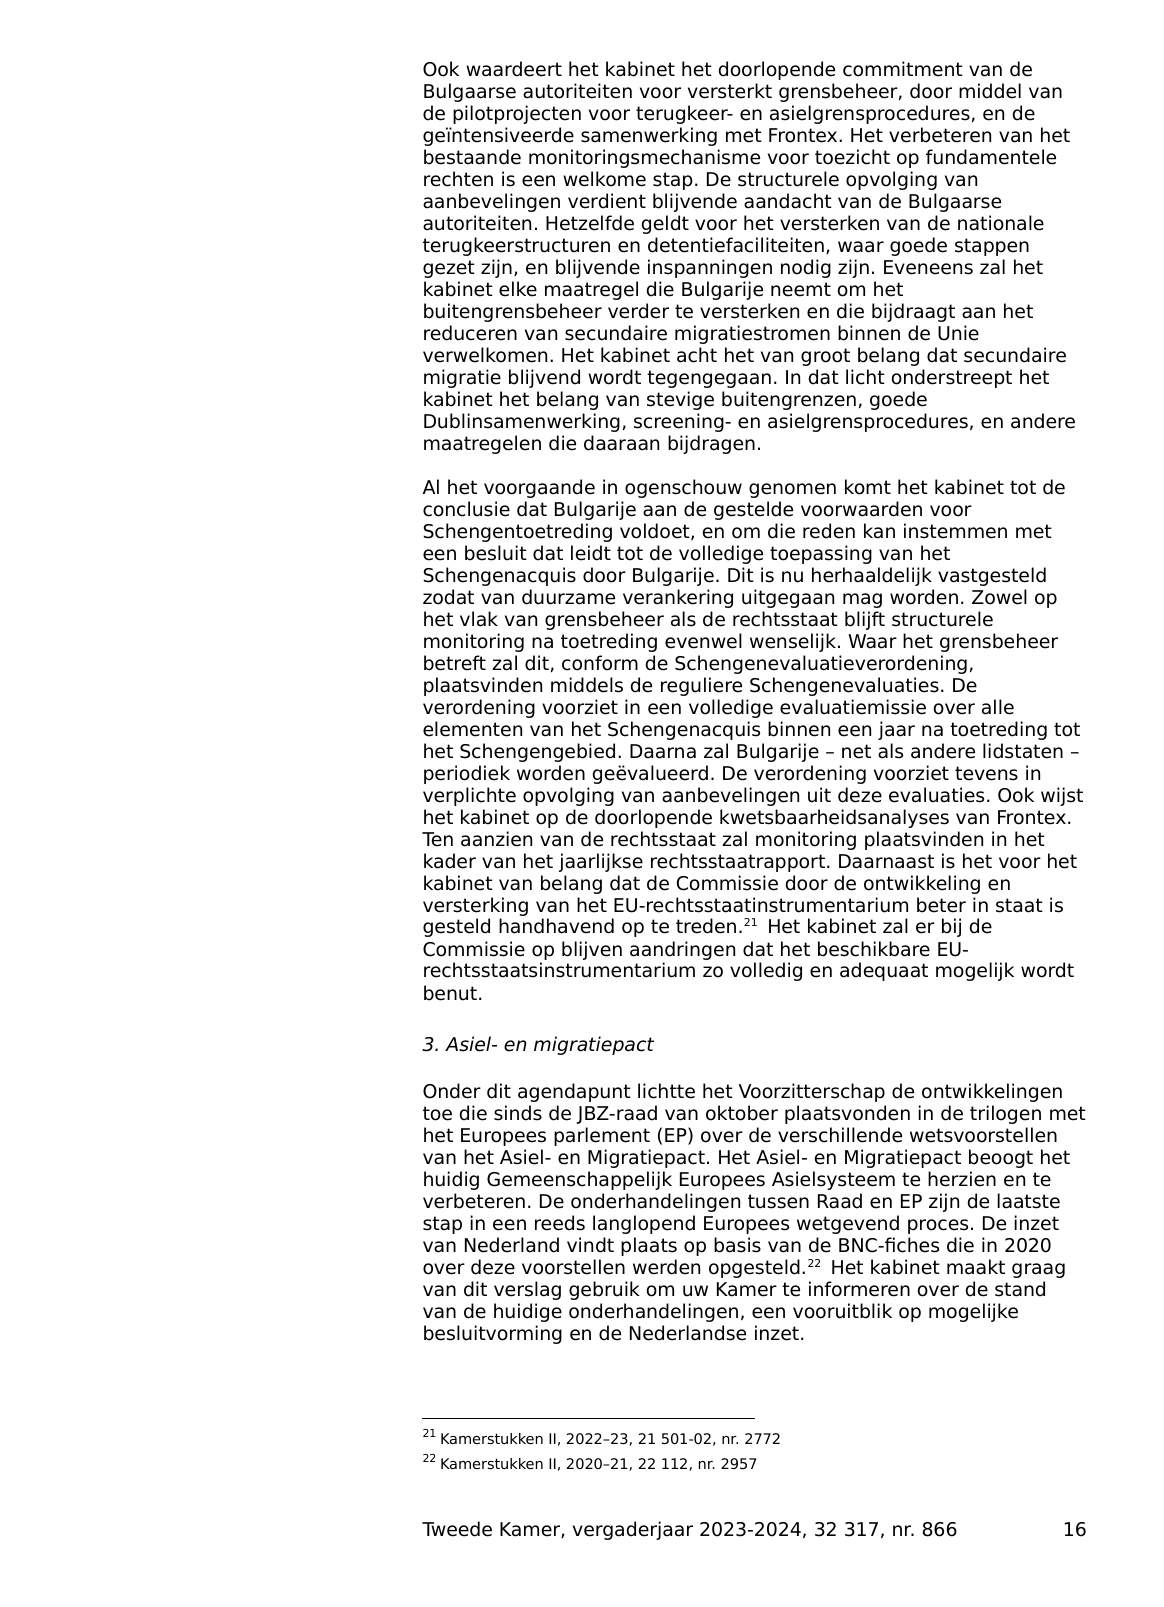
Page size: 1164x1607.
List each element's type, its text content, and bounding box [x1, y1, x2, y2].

text Kamerstukken II, 2020–21, 22 112, nr. 2957 [422, 1452, 1087, 1474]
subtitle 3. Asiel- en migratiepact [422, 1034, 1087, 1056]
text Al het voorgaande in ogenschouw genomen komt het kabinet tot de conclusie dat Bulgarije aan de gestelde voorwaarden voor Schengentoetreding voldoet, en om die reden kan instemmen met een besluit dat leidt tot de volledige toepassing van het Schengenacquis door Bulgarije. Dit is nu herhaaldelijk vastgesteld zodat van duurzame verankering uitgegaan mag worden. Zowel op het vlak van grensbeheer als de rechtsstaat blijft structurele monitoring na toetreding evenwel wenselijk. Waar het grensbeheer betreft zal dit, conform de Schengenevaluatieverordening, plaatsvinden middels de reguliere Schengenevaluaties. De verordening voorziet in een volledige evaluatiemissie over alle elementen van het Schengenacquis binnen een jaar na toetreding tot het Schengengebied. Daarna zal Bulgarije – net als andere lidstaten – periodiek worden geëvalueerd. De verordening voorziet tevens in verplichte opvolging van aanbevelingen uit deze evaluaties. Ook wijst het kabinet op de doorlopende kwetsbaarheidsanalyses van Frontex. Ten aanzien van de rechtsstaat zal monitoring plaatsvinden in het kader van het jaarlijkse rechtsstaatrapport. Daarnaast is het voor het kabinet van belang dat de Commissie door de ontwikkeling en versterking van het EU-rechtsstaatinstrumentarium beter in staat is gesteld handhavend op te treden. Het kabinet zal er bij de Commissie op blijven aandringen dat het beschikbare EU-rechtsstaatsinstrumentarium zo volledig en adequaat mogelijk wordt benut. [422, 477, 1087, 1004]
text Kamerstukken II, 2022–23, 21 501-02, nr. 2772 [422, 1427, 1087, 1449]
text Onder dit agendapunt lichtte het Voorzitterschap de ontwikkelingen toe die sinds de JBZ-raad van oktober plaatsvonden in de trilogen met het Europees parlement (EP) over de verschillende wetsvoorstellen van het Asiel- en Migratiepact. Het Asiel- en Migratiepact beoogt het huidig Gemeenschappelijk Europees Asielsysteem te herzien en te verbeteren. De onderhandelingen tussen Raad en EP zijn de laatste stap in een reeds langlopend Europees wetgevend proces. De inzet van Nederland vindt plaats op basis van de BNC-fiches die in 2020 over deze voorstellen werden opgesteld. Het kabinet maakt graag van dit verslag gebruik om uw Kamer te informeren over de stand van de huidige onderhandelingen, een vooruitblik op mogelijke besluitvorming en de Nederlandse inzet. [422, 1081, 1087, 1345]
text Ook waardeert het kabinet het doorlopende commitment van de Bulgaarse autoriteiten voor versterkt grensbeheer, door middel van de pilotprojecten voor terugkeer- en asielgrensprocedures, en de geïntensiveerde samenwerking met Frontex. Het verbeteren van het bestaande monitoringsmechanisme voor toezicht op fundamentele rechten is een welkome stap. De structurele opvolging van aanbevelingen verdient blijvende aandacht van de Bulgaarse autoriteiten. Hetzelfde geldt voor het versterken van de nationale terugkeerstructuren en detentiefaciliteiten, waar goede stappen gezet zijn, en blijvende inspanningen nodig zijn. Eveneens zal het kabinet elke maatregel die Bulgarije neemt om het buitengrensbeheer verder te versterken en die bijdraagt aan het reduceren van secundaire migratiestromen binnen de Unie verwelkomen. Het kabinet acht het van groot belang dat secundaire migratie blijvend wordt tegengegaan. In dat licht onderstreept het kabinet het belang van stevige buitengrenzen, goede Dublinsamenwerking, screening- en asielgrensprocedures, en andere maatregelen die daaraan bijdragen. [422, 59, 1087, 455]
